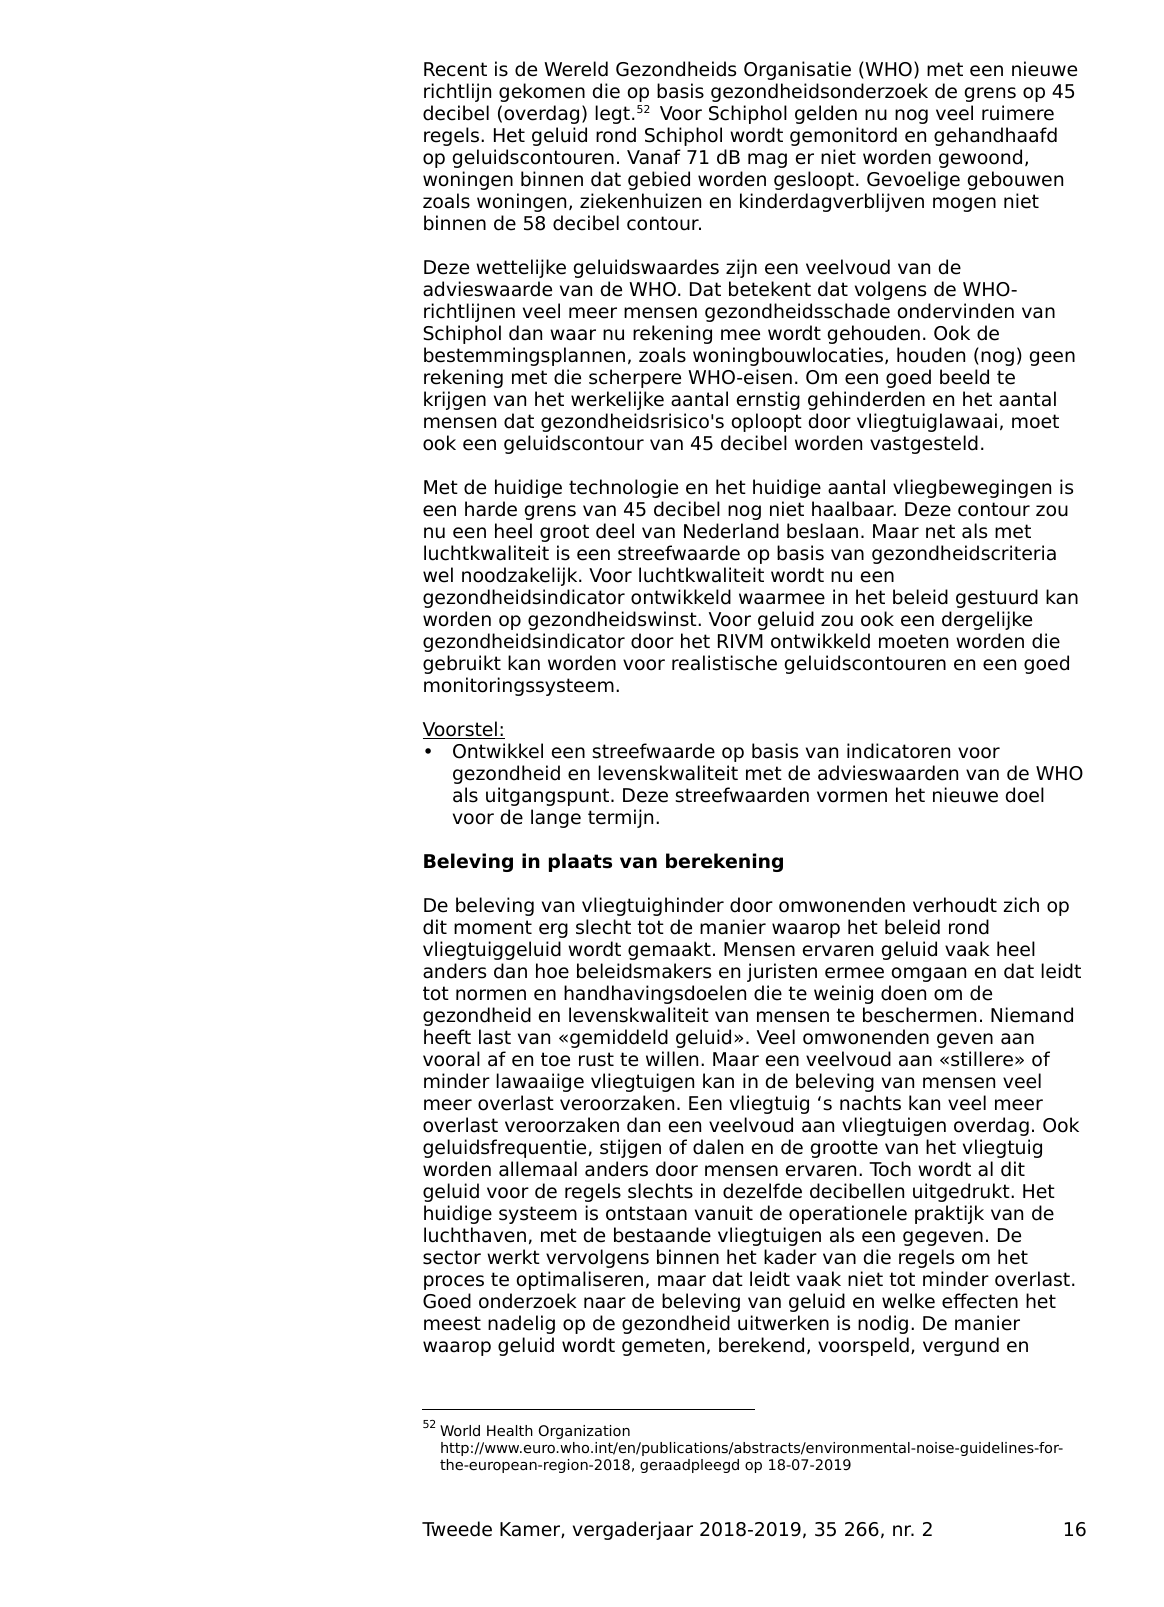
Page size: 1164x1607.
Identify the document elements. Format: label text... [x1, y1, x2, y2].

subtitle Voorstel: [422, 719, 1087, 741]
text World Health Organization http://www.euro.who.int/en/publications/abstracts/environmental-noise-guidelines-for-the-european-region-2018, geraadpleegd op 18-07-2019 [422, 1418, 1087, 1474]
text • Ontwikkel een streefwaarde op basis van indicatoren voor gezondheid en levenskwaliteit met de advieswaarden van de WHO als uitgangspunt. Deze streefwaarden vormen het nieuwe doel voor de lange termijn. [422, 741, 1087, 829]
subtitle Beleving in plaats van berekening [422, 851, 1087, 873]
text De beleving van vliegtuighinder door omwonenden verhoudt zich op dit moment erg slecht tot de manier waarop het beleid rond vliegtuiggeluid wordt gemaakt. Mensen ervaren geluid vaak heel anders dan hoe beleidsmakers en juristen ermee omgaan en dat leidt tot normen en handhavingsdoelen die te weinig doen om de gezondheid en levenskwaliteit van mensen te beschermen. Niemand heeft last van «gemiddeld geluid». Veel omwonenden geven aan vooral af en toe rust te willen. Maar een veelvoud aan «stillere» of minder lawaaiige vliegtuigen kan in de beleving van mensen veel meer overlast veroorzaken. Een vliegtuig ‘s nachts kan veel meer overlast veroorzaken dan een veelvoud aan vliegtuigen overdag. Ook geluidsfrequentie, stijgen of dalen en de grootte van het vliegtuig worden allemaal anders door mensen ervaren. Toch wordt al dit geluid voor de regels slechts in dezelfde decibellen uitgedrukt. Het huidige systeem is ontstaan vanuit de operationele praktijk van de luchthaven, met de bestaande vliegtuigen als een gegeven. De sector werkt vervolgens binnen het kader van die regels om het proces te optimaliseren, maar dat leidt vaak niet tot minder overlast. Goed onderzoek naar de beleving van geluid en welke effecten het meest nadelig op de gezondheid uitwerken is nodig. De manier waarop geluid wordt gemeten, berekend, voorspeld, vergund en [422, 895, 1087, 1357]
text Deze wettelijke geluidswaardes zijn een veelvoud van de advieswaarde van de WHO. Dat betekent dat volgens de WHO-richtlijnen veel meer mensen gezondheidsschade ondervinden van Schiphol dan waar nu rekening mee wordt gehouden. Ook de bestemmingsplannen, zoals woningbouwlocaties, houden (nog) geen rekening met die scherpere WHO-eisen. Om een goed beeld te krijgen van het werkelijke aantal ernstig gehinderden en het aantal mensen dat gezondheidsrisico's oploopt door vliegtuiglawaai, moet ook een geluidscontour van 45 decibel worden vastgesteld. [422, 257, 1087, 455]
text Recent is de Wereld Gezondheids Organisatie (WHO) met een nieuwe richtlijn gekomen die op basis gezondheidsonderzoek de grens op 45 decibel (overdag) legt. Voor Schiphol gelden nu nog veel ruimere regels. Het geluid rond Schiphol wordt gemonitord en gehandhaafd op geluidscontouren. Vanaf 71 dB mag er niet worden gewoond, woningen binnen dat gebied worden gesloopt. Gevoelige gebouwen zoals woningen, ziekenhuizen en kinderdagverblijven mogen niet binnen de 58 decibel contour. [422, 59, 1087, 235]
text Met de huidige technologie en het huidige aantal vliegbewegingen is een harde grens van 45 decibel nog niet haalbaar. Deze contour zou nu een heel groot deel van Nederland beslaan. Maar net als met luchtkwaliteit is een streefwaarde op basis van gezondheidscriteria wel noodzakelijk. Voor luchtkwaliteit wordt nu een gezondheidsindicator ontwikkeld waarmee in het beleid gestuurd kan worden op gezondheidswinst. Voor geluid zou ook een dergelijke gezondheidsindicator door het RIVM ontwikkeld moeten worden die gebruikt kan worden voor realistische geluidscontouren en een goed monitoringssysteem. [422, 477, 1087, 697]
